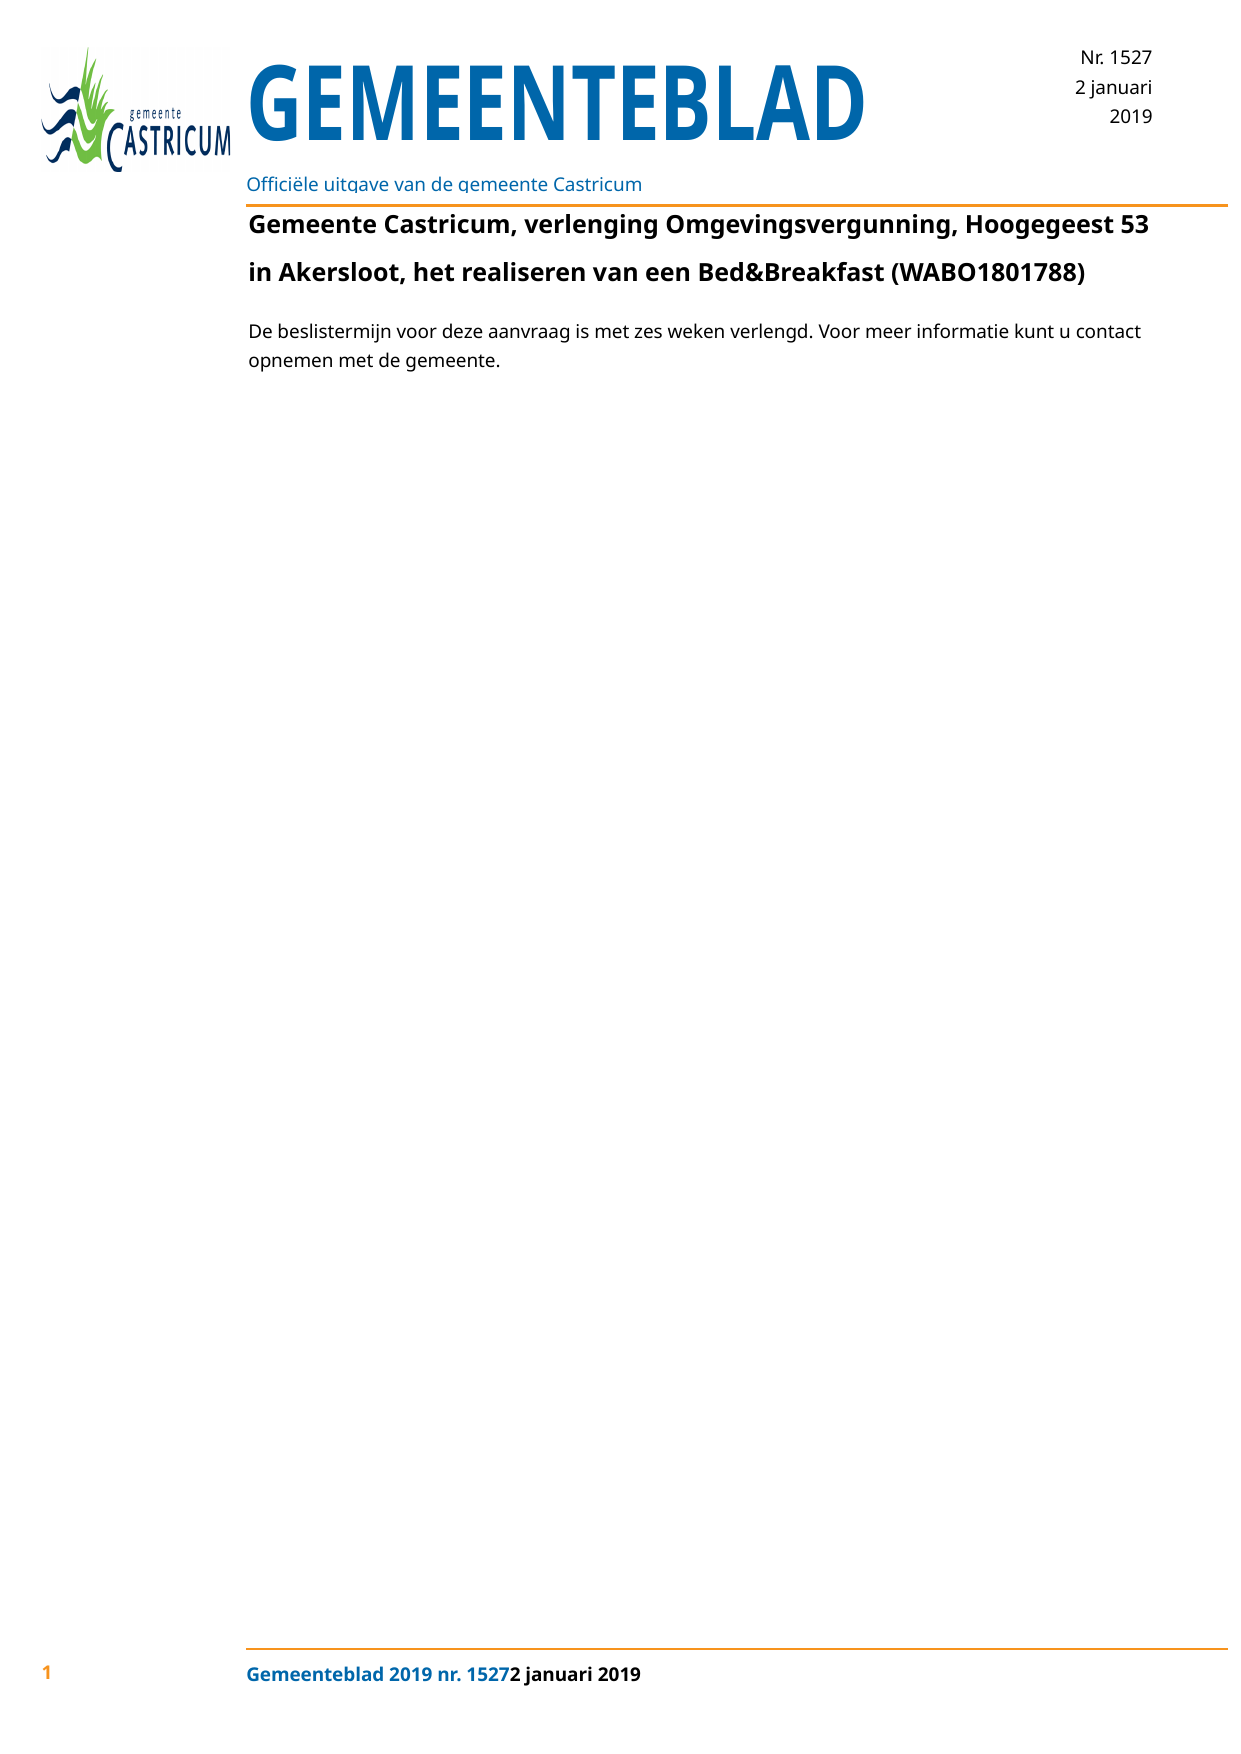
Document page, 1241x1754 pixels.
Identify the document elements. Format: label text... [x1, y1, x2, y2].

text Gemeente Castricum, verlenging Omgevingsvergunning, Hoogegeest 53 in Akersloot, het realiseren van een Bed&Breakfast (WABO1801788) [248, 207, 1152, 288]
picture [41, 47, 231, 172]
text De beslistermijn voor deze aanvraag is met zes weken verlengd. Voor meer informatie kunt u contact opnemen met de gemeente. [248, 318, 1152, 373]
